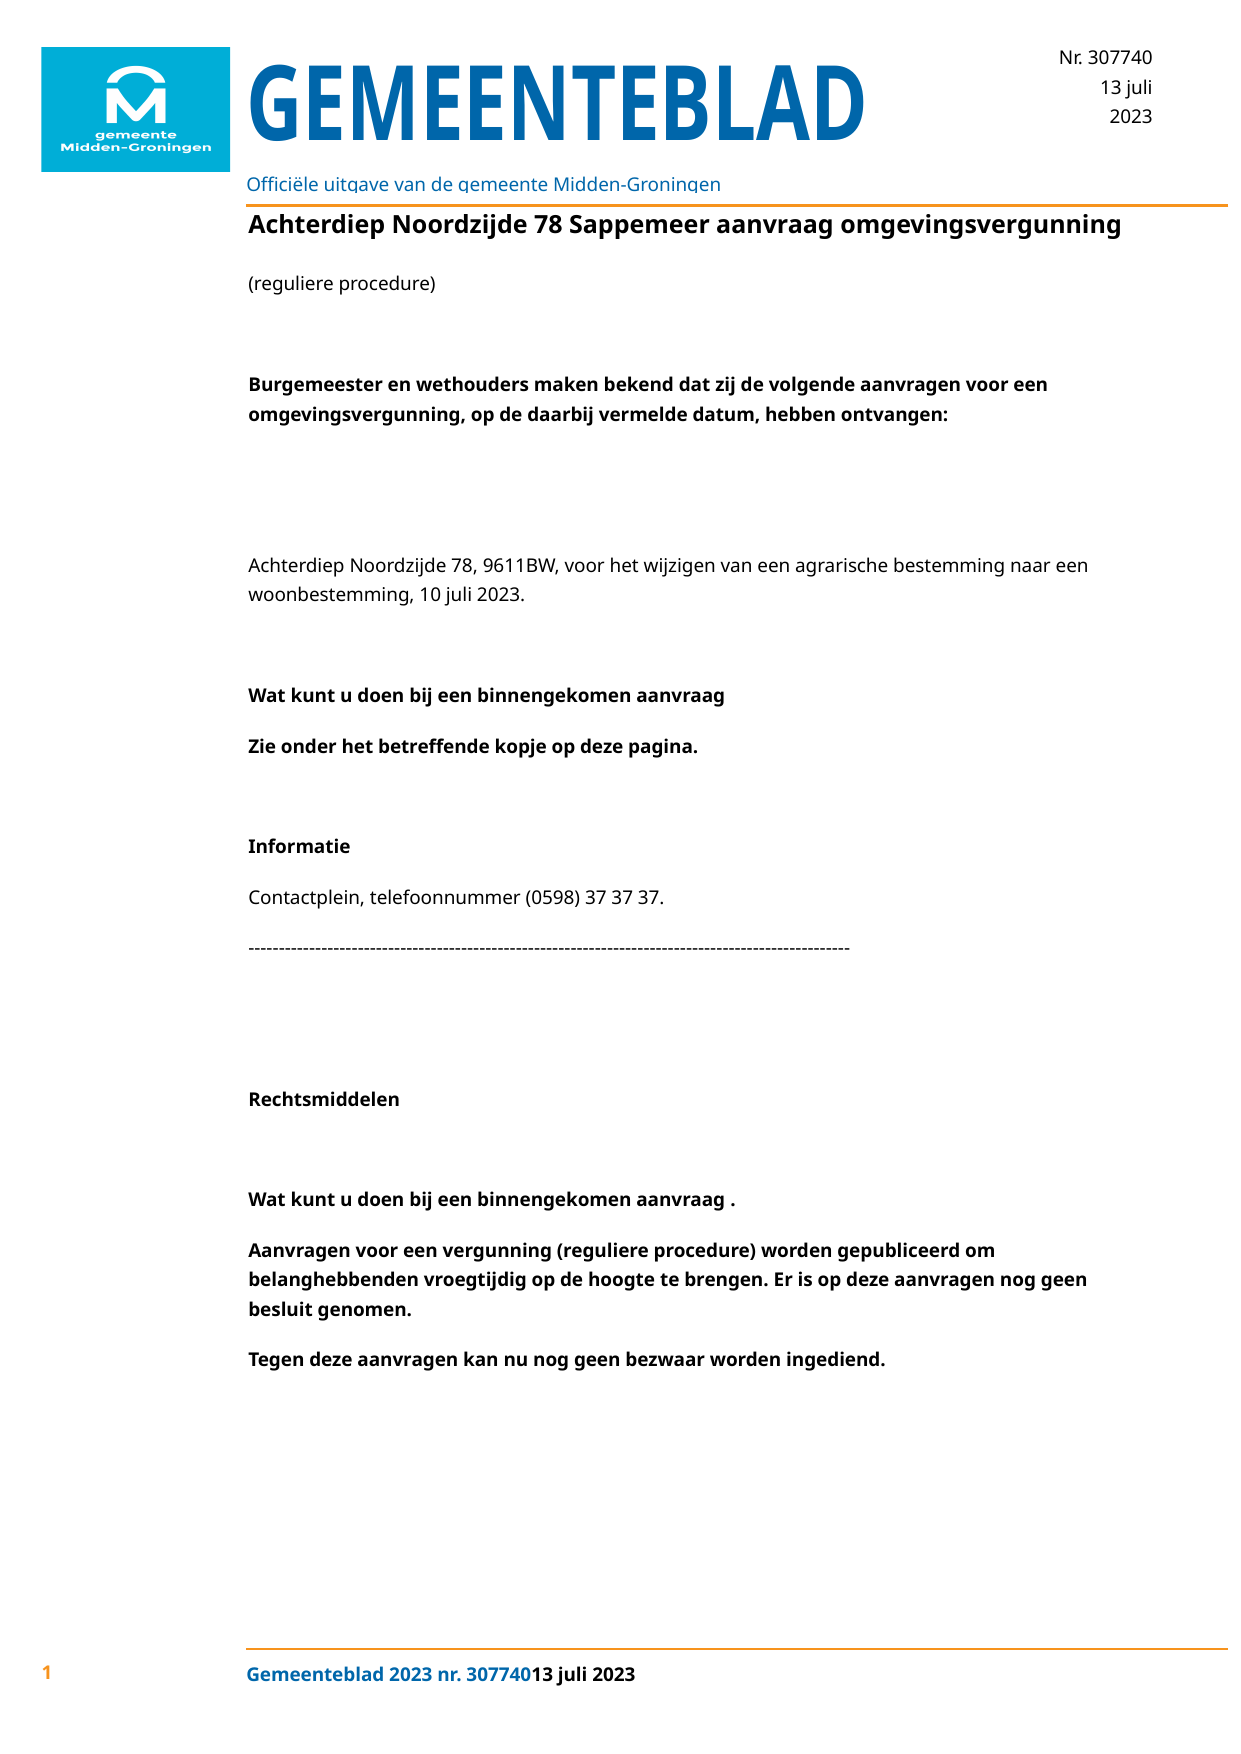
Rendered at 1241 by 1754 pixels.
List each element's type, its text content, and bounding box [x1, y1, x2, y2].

text Zie onder het betreffende kopje op deze pagina. [248, 733, 1152, 758]
text Achterdiep Noordzijde 78 Sappemeer aanvraag omgevingsvergunning [248, 207, 1152, 241]
text Wat kunt u doen bij een binnengekomen aanvraag [248, 682, 1152, 708]
text (reguliere procedure) [248, 270, 1152, 296]
text Wat kunt u doen bij een binnengekomen aanvraag . [248, 1187, 1152, 1212]
text Tegen deze aanvragen kan nu nog geen bezwaar worden ingediend. [248, 1347, 1152, 1372]
picture [184, 146, 190, 153]
text Burgemeester en wethouders maken bekend dat zij de volgende aanvragen voor een omgevingsvergunning, op de daarbij vermelde datum, hebben ontvangen: [248, 371, 1152, 426]
text Achterdiep Noordzijde 78, 9611BW, voor het wijzigen van een agrarische bestemming naar een woonbestemming, 10 juli 2023. [248, 552, 1152, 607]
text Aanvragen voor een vergunning (reguliere procedure) worden gepubliceerd om belanghebbenden vroegtijdig op de hoogte te brengen. Er is op deze aanvragen nog geen besluit genomen. [248, 1237, 1152, 1322]
text Informatie [248, 834, 1152, 859]
text Rechtsmiddelen [248, 1086, 1152, 1111]
picture [108, 66, 164, 82]
picture [107, 89, 165, 122]
text Contactplein, telefoonnummer (0598) 37 37 37. [248, 884, 1152, 910]
text --------------------------------------------------------------------------------------------------- [248, 934, 1152, 960]
